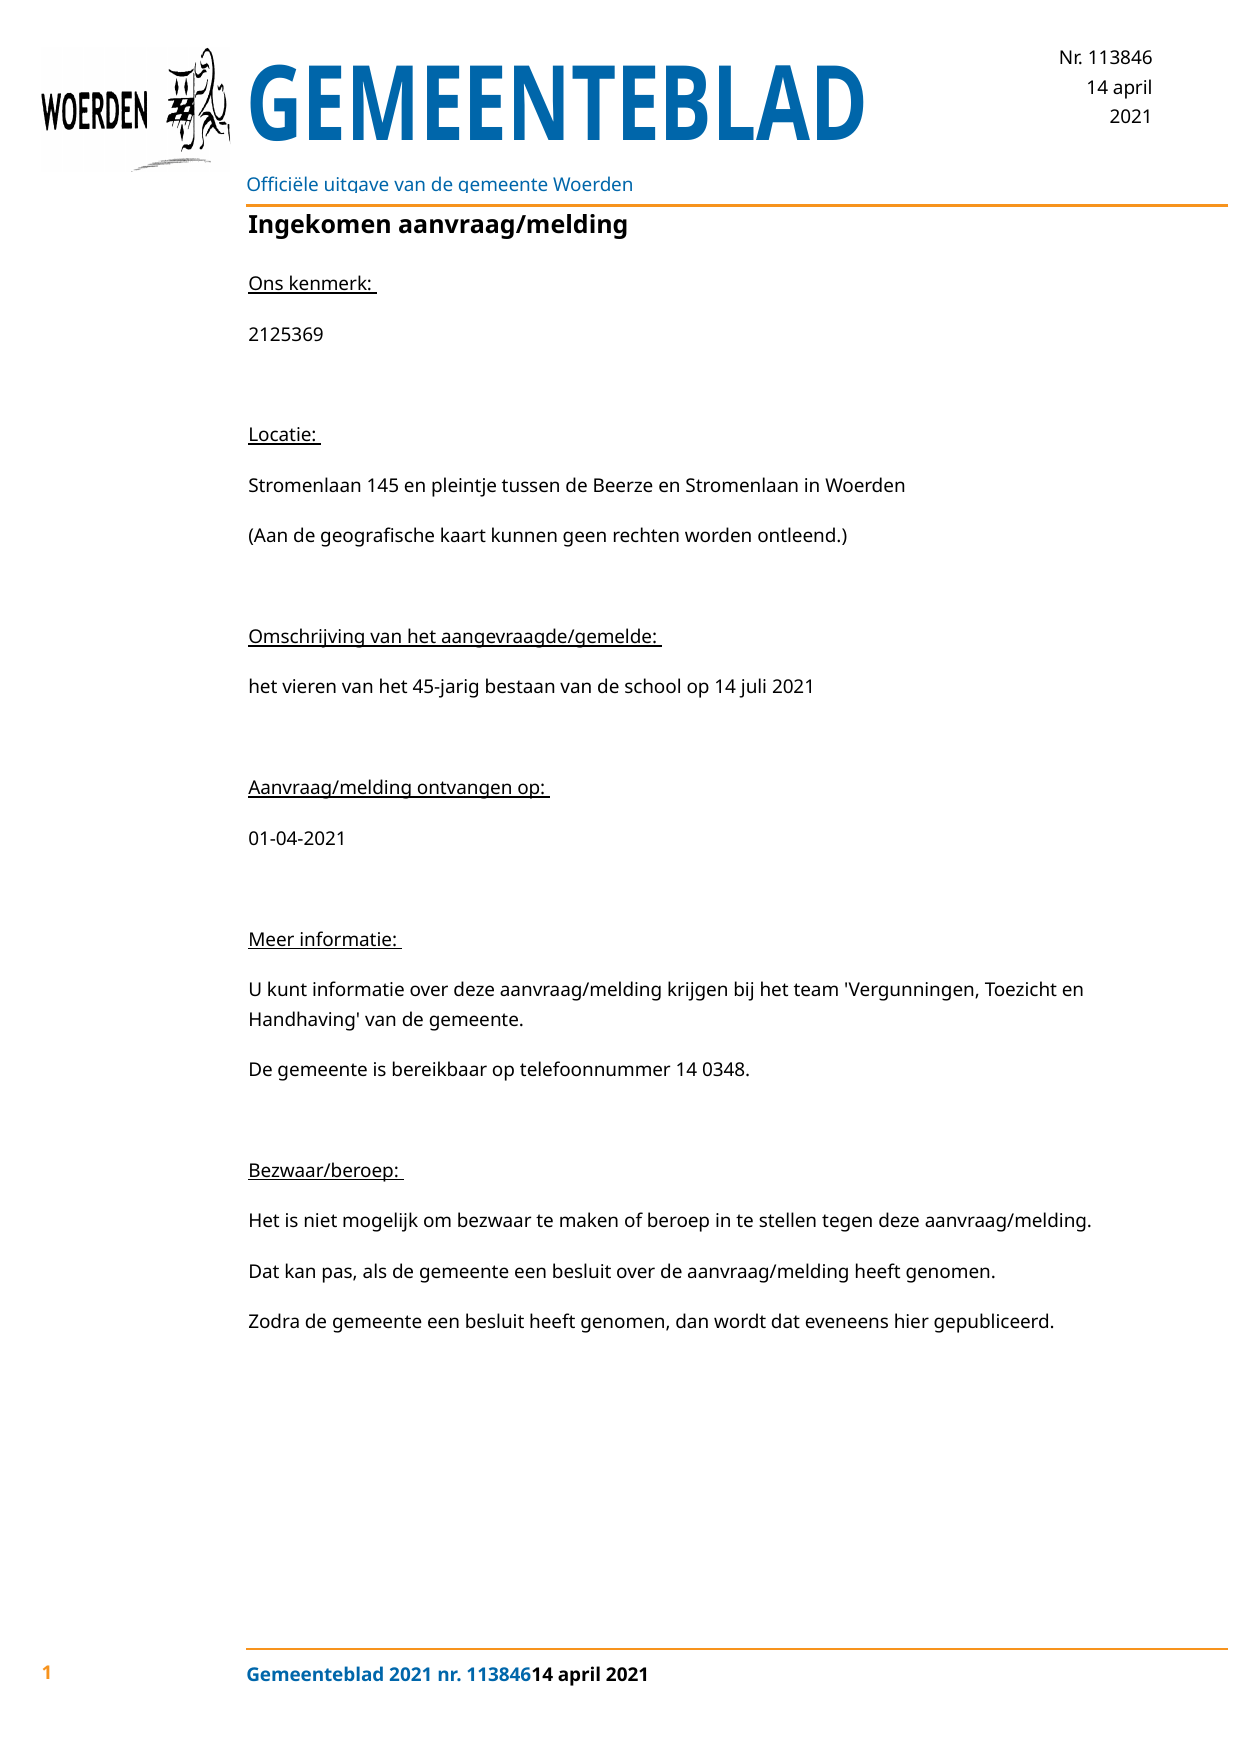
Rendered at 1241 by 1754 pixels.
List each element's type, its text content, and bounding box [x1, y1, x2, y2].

text Meer informatie: [248, 926, 1152, 951]
text 01-04-2021 [248, 825, 1152, 851]
text Ingekomen aanvraag/melding [248, 207, 1152, 241]
text Bezwaar/beroep: [248, 1157, 1152, 1183]
text De gemeente is bereikbaar op telefoonnummer 14 0348. [248, 1056, 1152, 1082]
text Zodra de gemeente een besluit heeft genomen, dan wordt dat eveneens hier gepubliceerd. [248, 1308, 1152, 1334]
text Aanvraag/melding ontvangen op: [248, 774, 1152, 800]
text Locatie: [248, 422, 1152, 447]
text Het is niet mogelijk om bezwaar te maken of beroep in te stellen tegen deze aanvraag/melding. [248, 1207, 1152, 1233]
text 2125369 [248, 321, 1152, 346]
text Omschrijving van het aangevraagde/gemelde: [248, 623, 1152, 649]
text Stromenlaan 145 en pleintje tussen de Beerze en Stromenlaan in Woerden [248, 472, 1152, 498]
text Ons kenmerk: [248, 270, 1152, 296]
text het vieren van het 45-jarig bestaan van de school op 14 juli 2021 [248, 674, 1152, 699]
picture [41, 47, 231, 172]
text Dat kan pas, als de gemeente een besluit over de aanvraag/melding heeft genomen. [248, 1258, 1152, 1283]
text U kunt informatie over deze aanvraag/melding krijgen bij het team 'Vergunningen, Toezicht en Handhaving' van de gemeente. [248, 976, 1152, 1031]
text (Aan de geografische kaart kunnen geen rechten worden ontleend.) [248, 522, 1152, 548]
